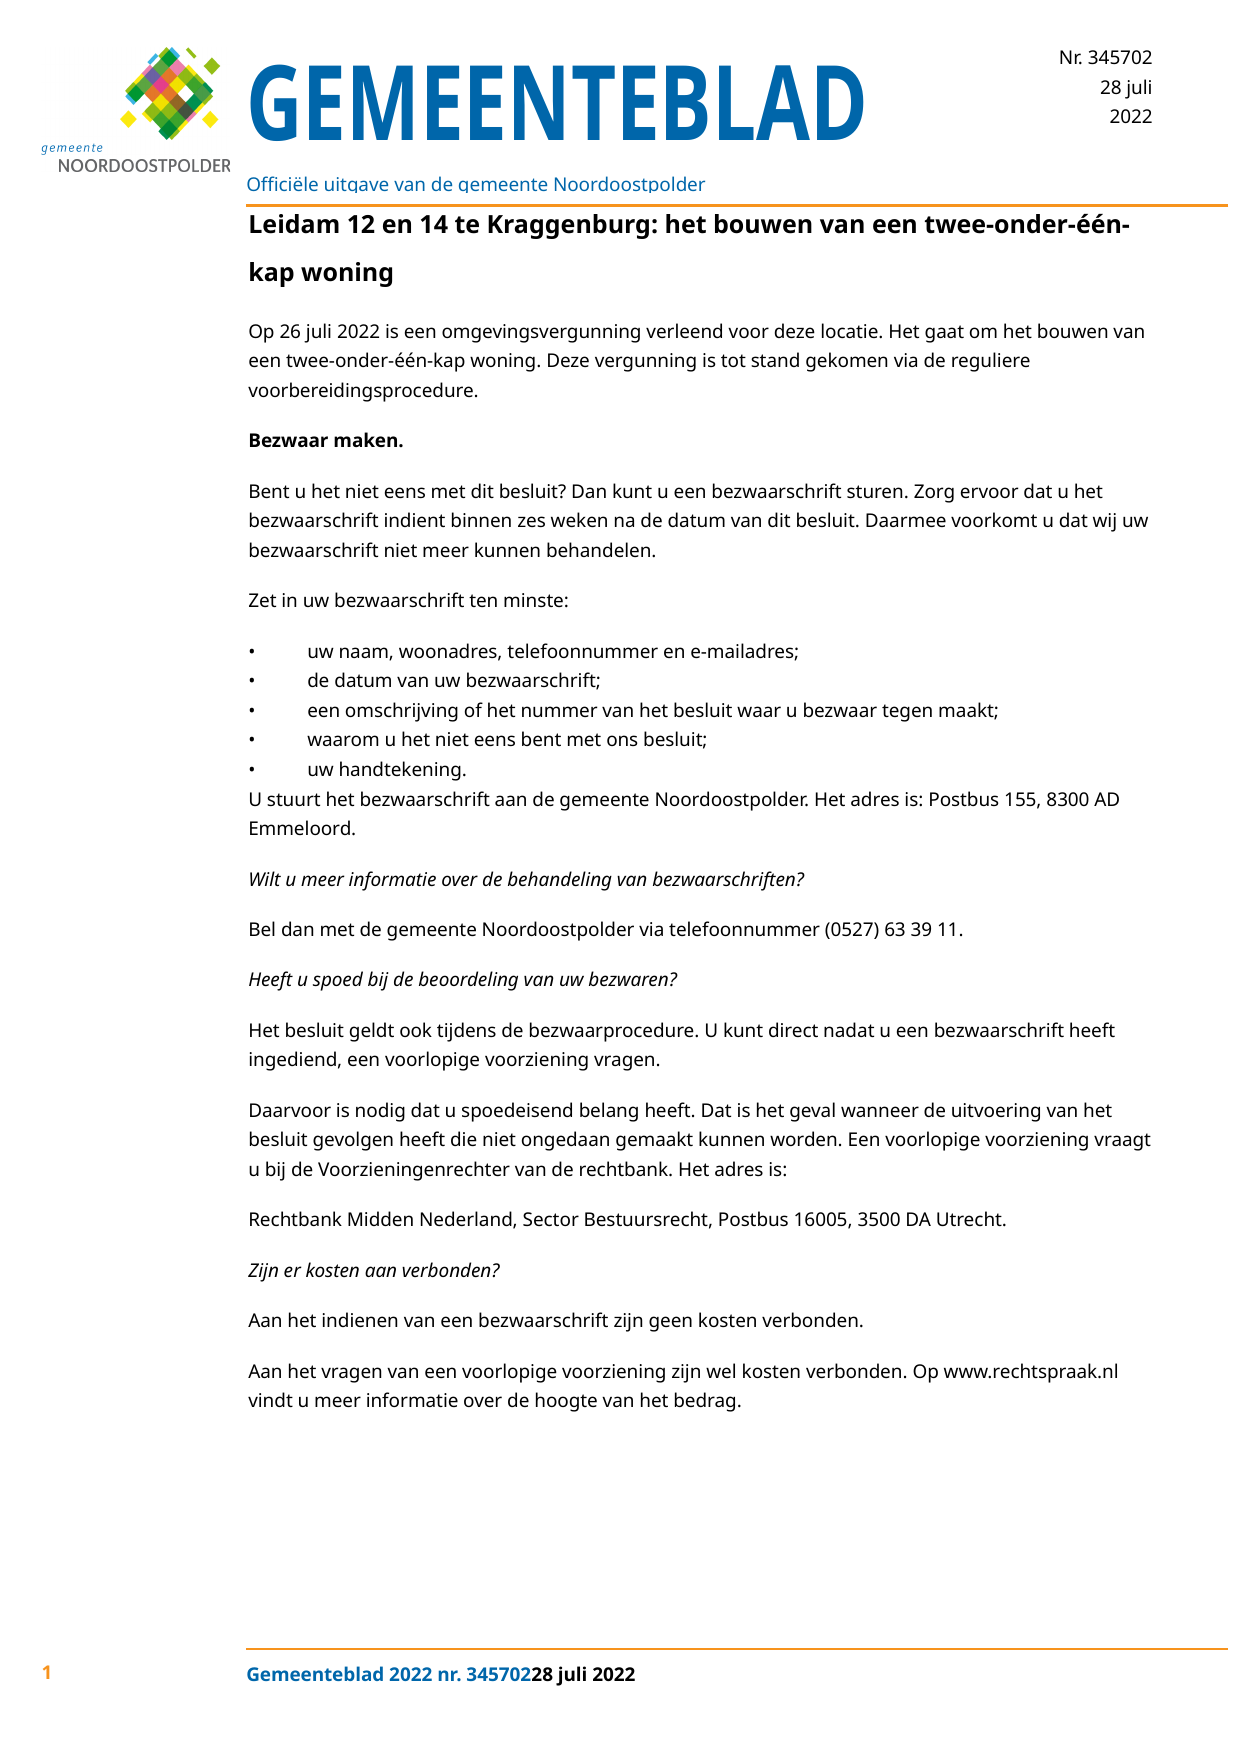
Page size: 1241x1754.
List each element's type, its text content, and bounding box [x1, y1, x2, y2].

list uw handtekening. [248, 756, 1152, 782]
text Aan het indienen van een bezwaarschrift zijn geen kosten verbonden. [248, 1307, 1152, 1333]
text Rechtbank Midden Nederland, Sector Bestuursrecht, Postbus 16005, 3500 DA Utrecht. [248, 1207, 1152, 1232]
text Het besluit geldt ook tijdens de bezwaarprocedure. U kunt direct nadat u een bezwaarschrift heeft ingediend, een voorlopige voorziening vragen. [248, 1017, 1152, 1072]
list de datum van uw bezwaarschrift; [248, 667, 1152, 693]
text Bel dan met de gemeente Noordoostpolder via telefoonnummer (0527) 63 39 11. [248, 916, 1152, 942]
list uw naam, woonadres, telefoonnummer en e-mailadres; [248, 638, 1152, 664]
picture [41, 47, 231, 172]
list waarom u het niet eens bent met ons besluit; [248, 727, 1152, 752]
text Op 26 juli 2022 is een omgevingsvergunning verleend voor deze locatie. Het gaat om het bouwen van een twee-onder-één-kap woning. Deze vergunning is tot stand gekomen via de reguliere voorbereidingsprocedure. [248, 318, 1152, 403]
text Wilt u meer informatie over de behandeling van bezwaarschriften? [248, 866, 1152, 892]
text U stuurt het bezwaarschrift aan de gemeente Noordoostpolder. Het adres is: Postbus 155, 8300 AD Emmeloord. [248, 786, 1152, 841]
text Daarvoor is nodig dat u spoedeisend belang heeft. Dat is het geval wanneer de uitvoering van het besluit gevolgen heeft die niet ongedaan gemaakt kunnen worden. Een voorlopige voorziening vraagt u bij de Voorzieningenrechter van de rechtbank. Het adres is: [248, 1097, 1152, 1182]
list een omschrijving of het nummer van het besluit waar u bezwaar tegen maakt; [248, 697, 1152, 723]
text Bent u het niet eens met dit besluit? Dan kunt u een bezwaarschrift sturen. Zorg ervoor dat u het bezwaarschrift indient binnen zes weken na de datum van dit besluit. Daarmee voorkomt u dat wij uw bezwaarschrift niet meer kunnen behandelen. [248, 478, 1152, 563]
text Heeft u spoed bij de beoordeling van uw bezwaren? [248, 967, 1152, 992]
text Leidam 12 en 14 te Kraggenburg: het bouwen van een twee-onder-één-kap woning [248, 207, 1152, 288]
text Zet in uw bezwaarschrift ten minste: [248, 587, 1152, 613]
text Bezwaar maken. [248, 427, 1152, 453]
text Zijn er kosten aan verbonden? [248, 1257, 1152, 1283]
text Aan het vragen van een voorlopige voorziening zijn wel kosten verbonden. Op www.rechtspraak.nl vindt u meer informatie over de hoogte van het bedrag. [248, 1358, 1152, 1413]
